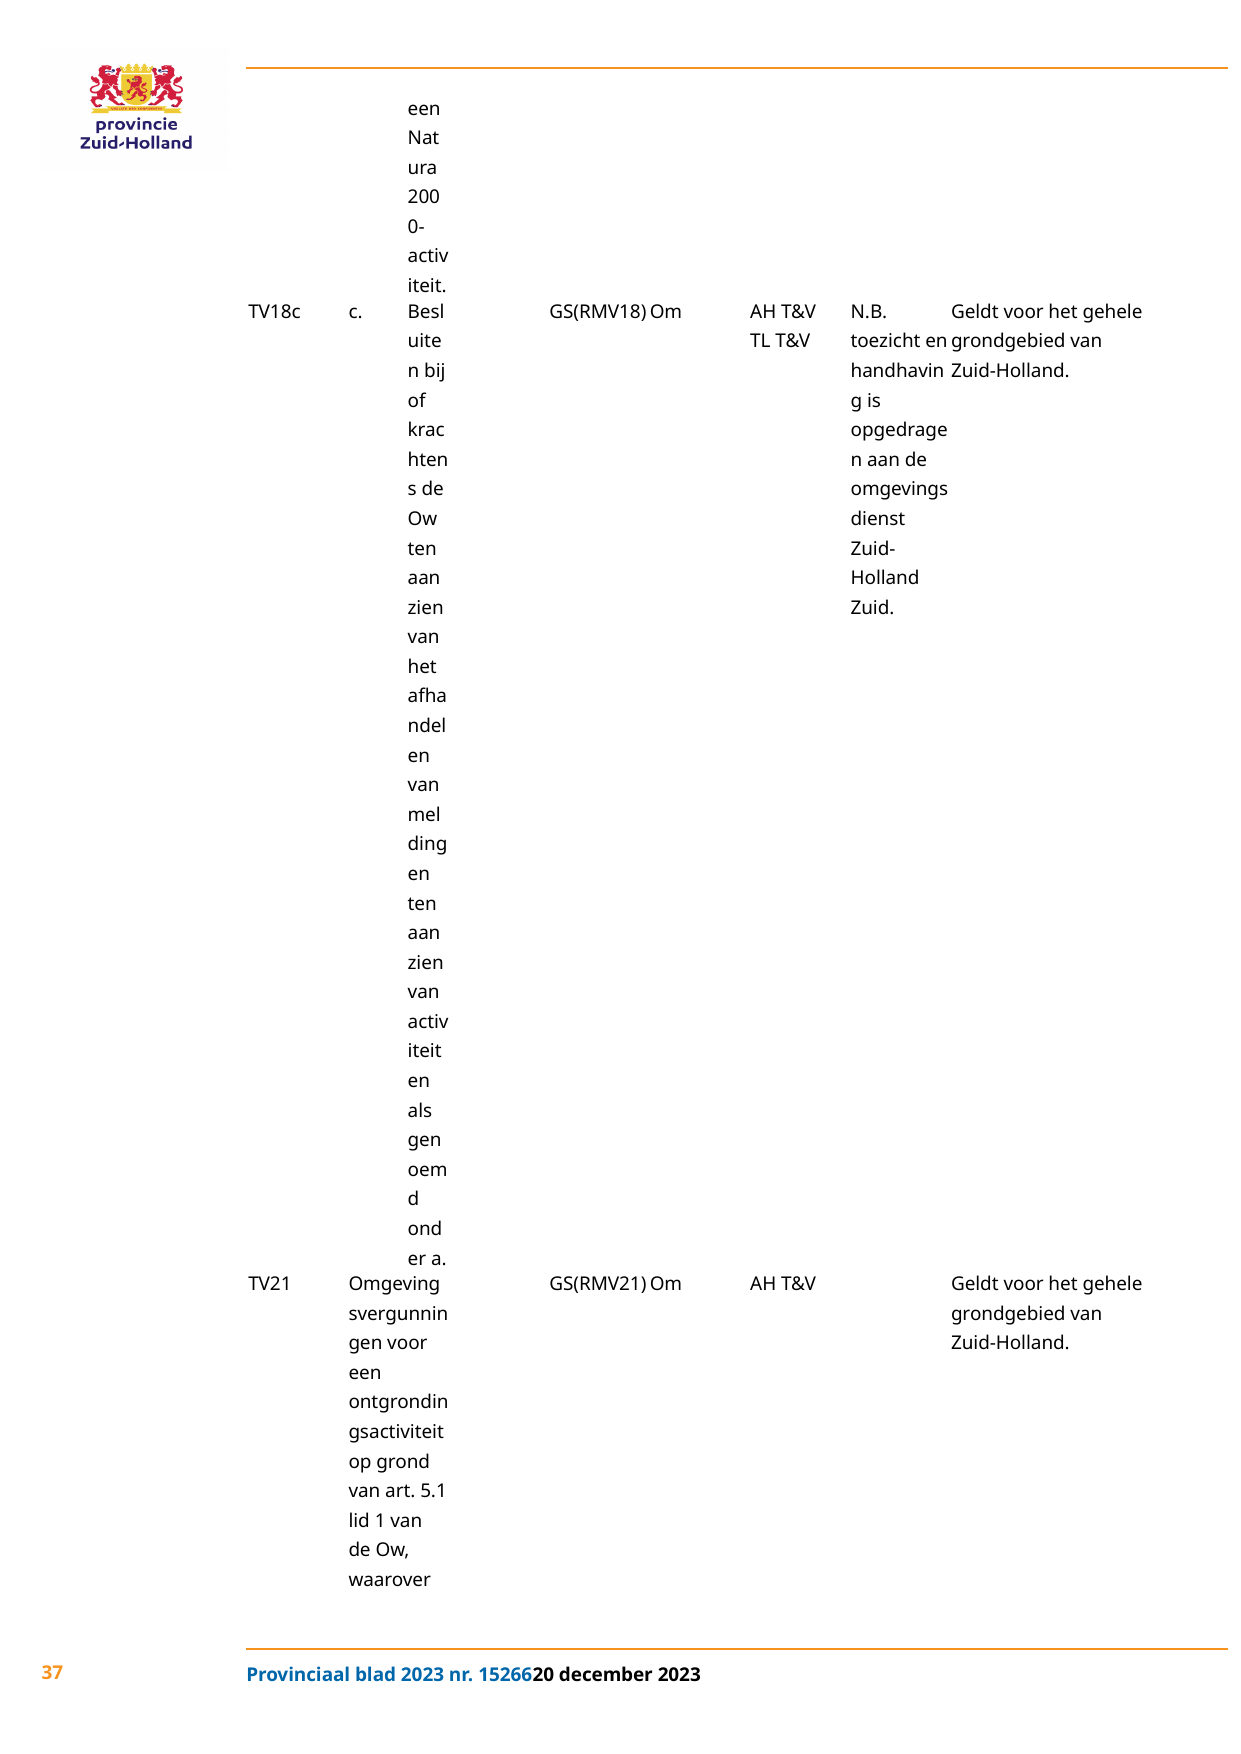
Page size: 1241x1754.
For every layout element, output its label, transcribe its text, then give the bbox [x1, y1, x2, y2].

table_cell Om [650, 298, 750, 1270]
table_cell N.B. toezicht en handhaving is opgedragen aan de omgevingsdienst Zuid-Holland Zuid. [850, 298, 951, 1270]
table_cell TV21 [248, 1270, 348, 1592]
table_cell [951, 95, 1152, 298]
table_cell AH T&V [750, 1270, 850, 1592]
table_cell een Natura 2000-activiteit. [348, 95, 449, 298]
table_cell [449, 95, 549, 298]
table_cell Geldt voor het gehele grondgebied van Zuid-Holland. [951, 1270, 1152, 1592]
table_cell [449, 1270, 549, 1592]
table_cell Geldt voor het gehele grondgebied van Zuid-Holland. [951, 298, 1152, 1270]
table_cell Om [650, 1270, 750, 1592]
table_cell [449, 298, 549, 1270]
table_cell Besluiten bij of krachtens de Ow ten aanzien van het afhandelen van meldingen ten aanzien van activiteiten als genoemd onder a. [348, 298, 449, 1270]
table_cell AH T&V TL T&V [750, 298, 850, 1270]
table_cell [650, 95, 750, 298]
table_cell GS(RMV18) [549, 298, 649, 1270]
table_cell [750, 95, 850, 298]
table_cell GS(RMV21) [549, 1270, 649, 1592]
table_cell [850, 1270, 951, 1592]
table_cell [850, 95, 951, 298]
table_cell [549, 95, 649, 298]
table_cell Omgevingsvergunningen voor een ontgrondingsactiviteit op grond van art. 5.1 lid 1 van de Ow, waarover [348, 1270, 449, 1592]
picture [41, 47, 231, 172]
table_cell [248, 95, 348, 298]
table_cell TV18c [248, 298, 348, 1270]
